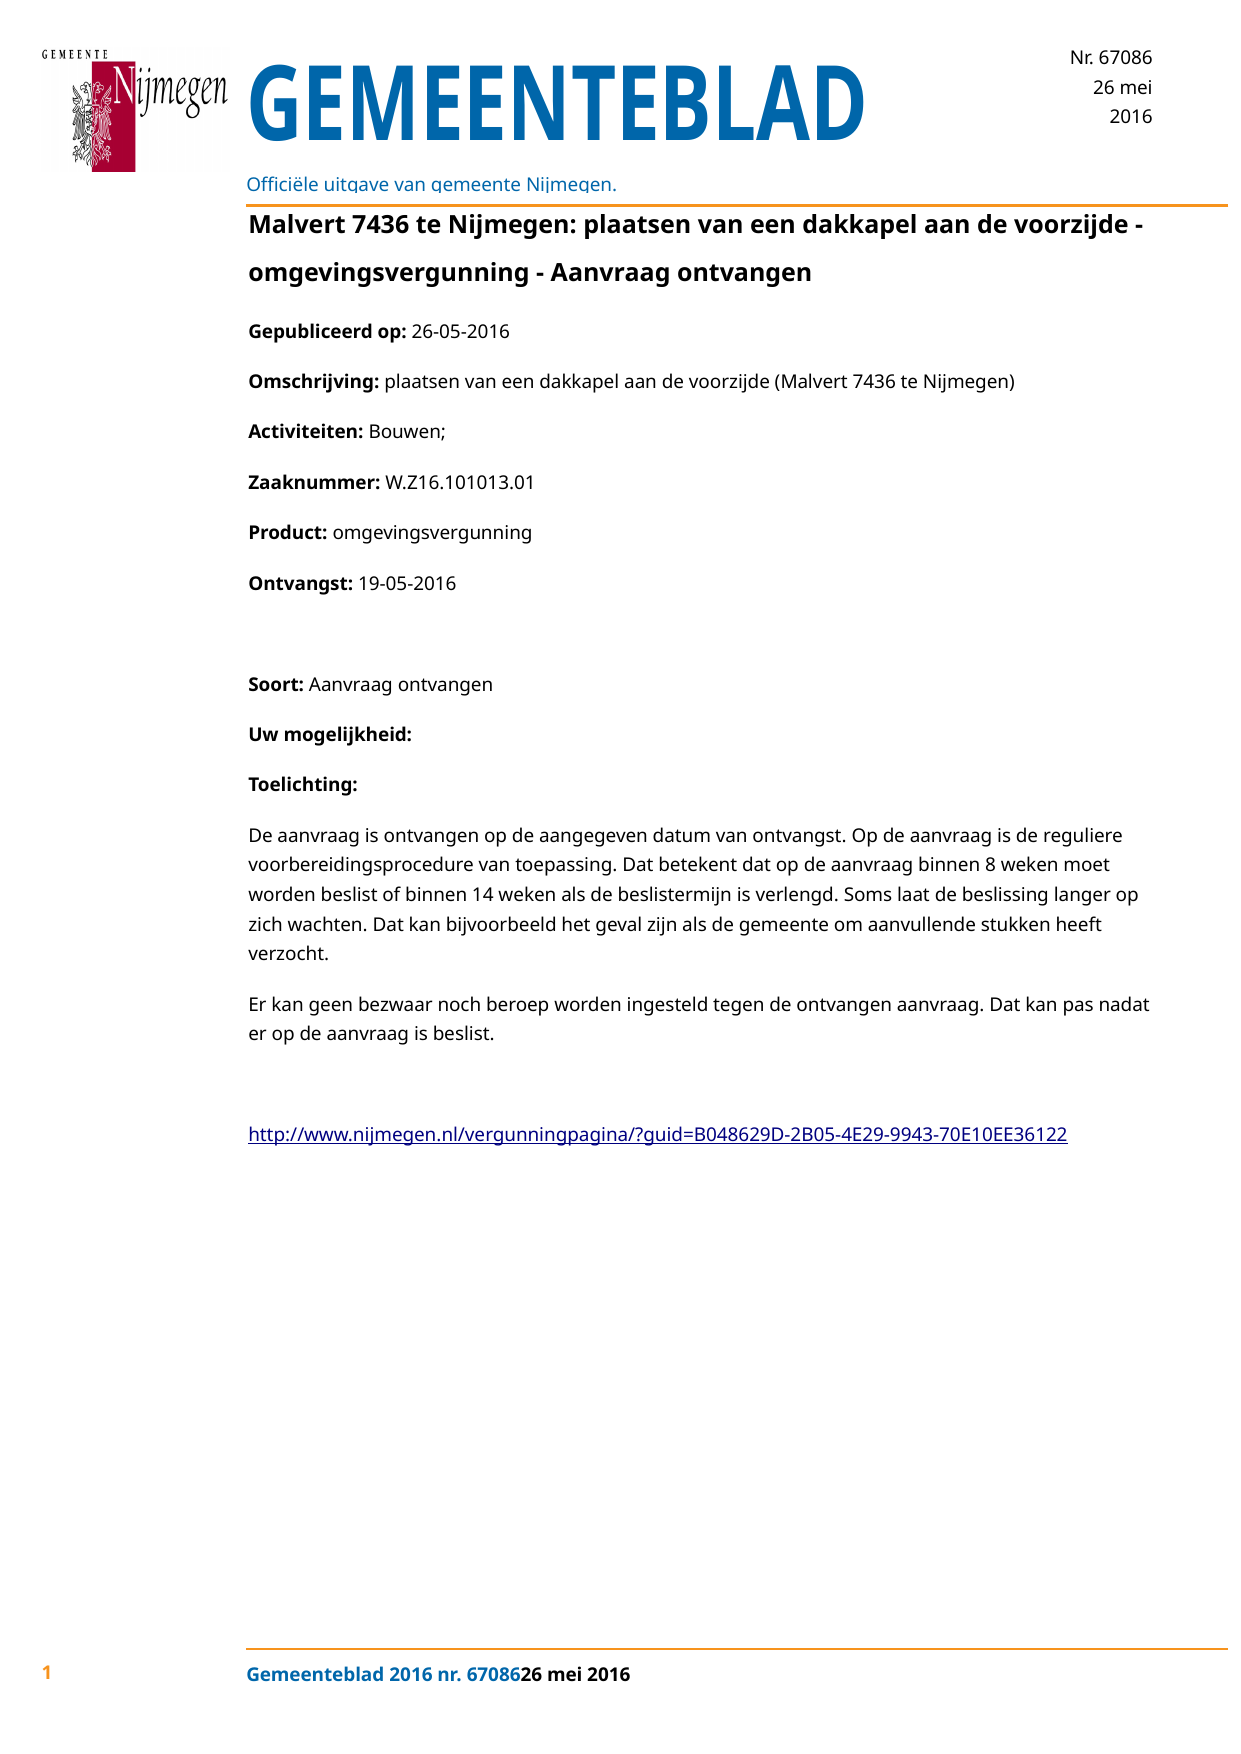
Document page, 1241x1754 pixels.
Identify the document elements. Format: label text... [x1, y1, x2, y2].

picture [41, 47, 231, 172]
text Malvert 7436 te Nijmegen: plaatsen van een dakkapel aan de voorzijde - omgevingsvergunning - Aanvraag ontvangen [248, 207, 1152, 288]
text Uw mogelijkheid: [248, 721, 1152, 747]
text Omschrijving: plaatsen van een dakkapel aan de voorzijde (Malvert 7436 te Nijmegen) [248, 368, 1152, 394]
text Toelichting: [248, 772, 1152, 797]
text Soort: Aanvraag ontvangen [248, 671, 1152, 697]
text Activiteiten: Bouwen; [248, 419, 1152, 444]
text De aanvraag is ontvangen op de aangegeven datum van ontvangst. Op de aanvraag is de reguliere voorbereidingsprocedure van toepassing. Dat betekent dat op de aanvraag binnen 8 weken moet worden beslist of binnen 14 weken als de beslistermijn is verlengd. Soms laat de beslissing langer op zich wachten. Dat kan bijvoorbeeld het geval zijn als de gemeente om aanvullende stukken heeft verzocht. [248, 822, 1152, 966]
text Gepubliceerd op: 26-05-2016 [248, 318, 1152, 344]
text Er kan geen bezwaar noch beroep worden ingesteld tegen de ontvangen aanvraag. Dat kan pas nadat er op de aanvraag is beslist. [248, 991, 1152, 1046]
text Ontvangst: 19-05-2016 [248, 570, 1152, 596]
text Product: omgevingsvergunning [248, 519, 1152, 545]
text http://www.nijmegen.nl/vergunningpagina/?guid=B048629D-2B05-4E29-9943-70E10EE36122 [248, 1121, 1152, 1147]
text Zaaknummer: W.Z16.101013.01 [248, 469, 1152, 495]
